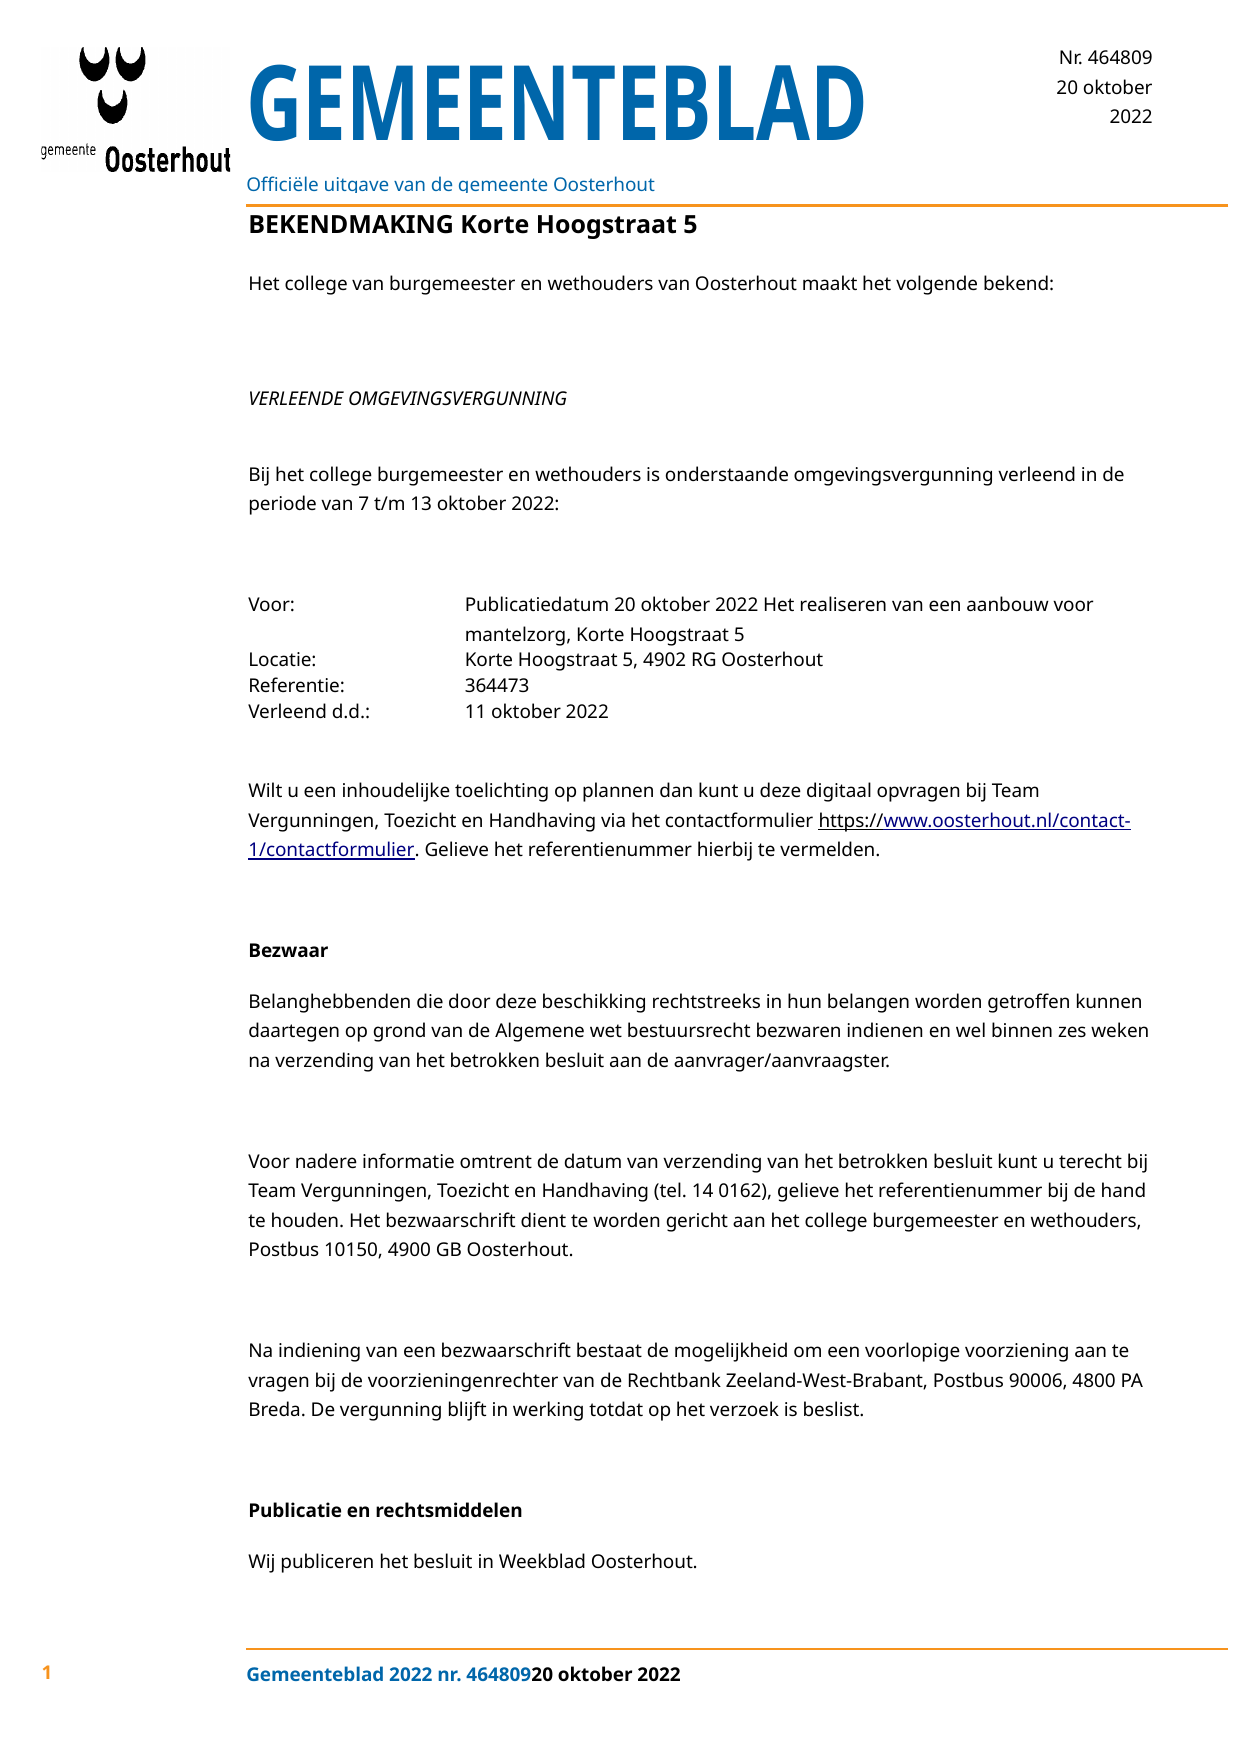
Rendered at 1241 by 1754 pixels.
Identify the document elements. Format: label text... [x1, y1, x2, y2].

table_cell Referentie: [248, 673, 464, 698]
text Wij publiceren het besluit in Weekblad Oosterhout. [248, 1548, 1152, 1574]
picture [41, 47, 231, 172]
text Voor nadere informatie omtrent de datum van verzending van het betrokken besluit kunt u terecht bij Team Vergunningen, Toezicht en Handhaving (tel. 14 0162), gelieve het referentienummer bij de hand te houden. Het bezwaarschrift dient te worden gericht aan het college burgemeester en wethouders, Postbus 10150, 4900 GB Oosterhout. [248, 1148, 1152, 1262]
table_header Publicatiedatum 20 oktober 2022 Het realiseren van een aanbouw voor mantelzorg, Korte Hoogstraat 5 [465, 591, 1152, 647]
text Bezwaar [248, 937, 1152, 963]
table_header Voor: [248, 591, 464, 647]
text Bij het college burgemeester en wethouders is onderstaande omgevingsvergunning verleend in de periode van 7 t/m 13 oktober 2022: [248, 461, 1152, 516]
text Na indiening van een bezwaarschrift bestaat de mogelijkheid om een voorlopige voorziening aan te vragen bij de voorzieningenrechter van de Rechtbank Zeeland-West-Brabant, Postbus 90006, 4800 PA Breda. De vergunning blijft in werking totdat op het verzoek is beslist. [248, 1337, 1152, 1422]
text Wilt u een inhoudelijke toelichting op plannen dan kunt u deze digitaal opvragen bij Team Vergunningen, Toezicht en Handhaving via het contactformulier https://www.oosterhout.nl/contact-1/contactformulier. Gelieve het referentienummer hierbij te vermelden. [248, 777, 1152, 862]
text Belanghebbenden die door deze beschikking rechtstreeks in hun belangen worden getroffen kunnen daartegen op grond van de Algemene wet bestuursrecht bezwaren indienen en wel binnen zes weken na verzending van het betrokken besluit aan de aanvrager/aanvraagster. [248, 988, 1152, 1073]
table_cell Verleend d.d.: [248, 698, 464, 724]
table_cell Korte Hoogstraat 5, 4902 RG Oosterhout [465, 647, 1152, 672]
text Publicatie en rechtsmiddelen [248, 1497, 1152, 1523]
text VERLEENDE OMGEVINGSVERGUNNING [248, 385, 1152, 410]
text Het college van burgemeester en wethouders van Oosterhout maakt het volgende bekend: [248, 270, 1152, 296]
table_cell 11 oktober 2022 [465, 698, 1152, 724]
text BEKENDMAKING Korte Hoogstraat 5 [248, 207, 1152, 241]
table_cell 364473 [465, 673, 1152, 698]
table_cell Locatie: [248, 647, 464, 672]
